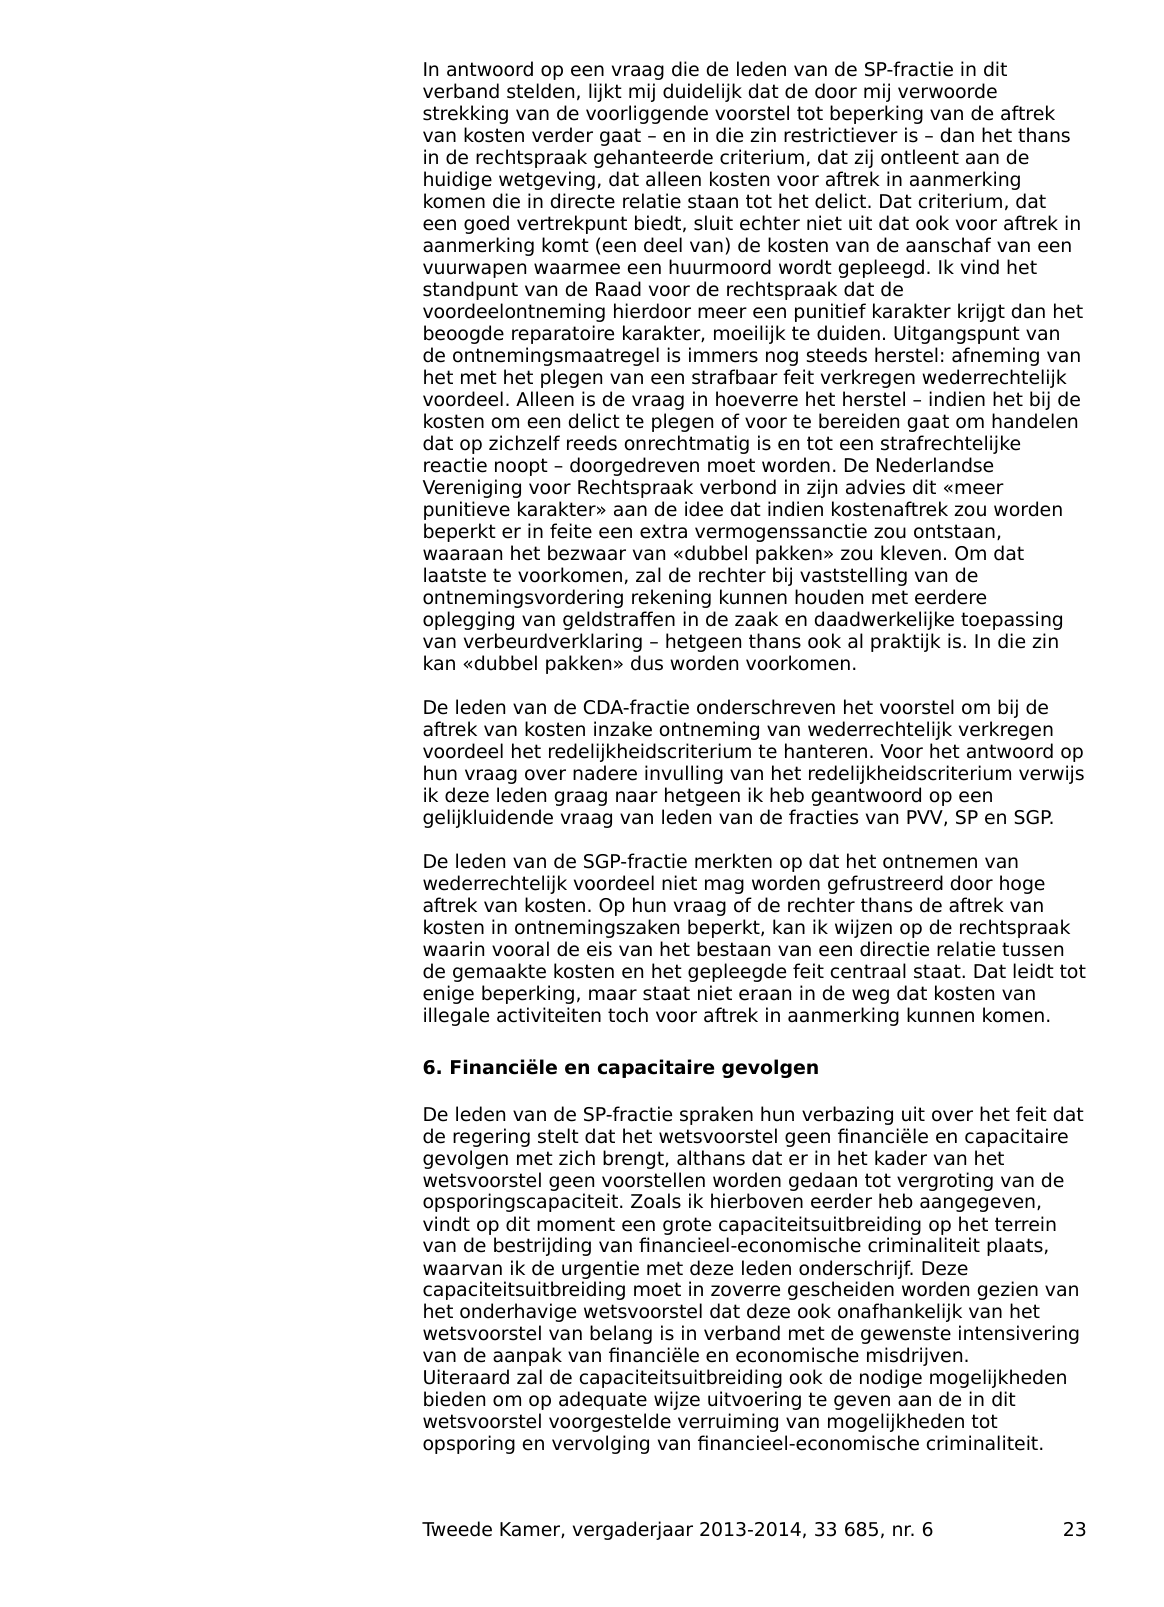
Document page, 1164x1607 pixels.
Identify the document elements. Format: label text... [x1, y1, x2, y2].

text De leden van de SGP-fractie merkten op dat het ontnemen van wederrechtelijk voordeel niet mag worden gefrustreerd door hoge aftrek van kosten. Op hun vraag of de rechter thans de aftrek van kosten in ontnemingszaken beperkt, kan ik wijzen op de rechtspraak waarin vooral de eis van het bestaan van een directie relatie tussen de gemaakte kosten en het gepleegde feit centraal staat. Dat leidt tot enige beperking, maar staat niet eraan in de weg dat kosten van illegale activiteiten toch voor aftrek in aanmerking kunnen komen. [422, 851, 1087, 1027]
text De leden van de CDA-fractie onderschreven het voorstel om bij de aftrek van kosten inzake ontneming van wederrechtelijk verkregen voordeel het redelijkheidscriterium te hanteren. Voor het antwoord op hun vraag over nadere invulling van het redelijkheidscriterium verwijs ik deze leden graag naar hetgeen ik heb geantwoord op een gelijkluidende vraag van leden van de fracties van PVV, SP en SGP. [422, 697, 1087, 828]
text In antwoord op een vraag die de leden van de SP-fractie in dit verband stelden, lijkt mij duidelijk dat de door mij verwoorde strekking van de voorliggende voorstel tot beperking van de aftrek van kosten verder gaat – en in die zin restrictiever is – dan het thans in de rechtspraak gehanteerde criterium, dat zij ontleent aan de huidige wetgeving, dat alleen kosten voor aftrek in aanmerking komen die in directe relatie staan tot het delict. Dat criterium, dat een goed vertrekpunt biedt, sluit echter niet uit dat ook voor aftrek in aanmerking komt (een deel van) de kosten van de aanschaf van een vuurwapen waarmee een huurmoord wordt gepleegd. Ik vind het standpunt van de Raad voor de rechtspraak dat de voordeelontneming hierdoor meer een punitief karakter krijgt dan het beoogde reparatoire karakter, moeilijk te duiden. Uitgangspunt van de ontnemingsmaatregel is immers nog steeds herstel: afneming van het met het plegen van een strafbaar feit verkregen wederrechtelijk voordeel. Alleen is de vraag in hoeverre het herstel – indien het bij de kosten om een delict te plegen of voor te bereiden gaat om handelen dat op zichzelf reeds onrechtmatig is en tot een strafrechtelijke reactie noopt – doorgedreven moet worden. De Nederlandse Vereniging voor Rechtspraak verbond in zijn advies dit «meer punitieve karakter» aan de idee dat indien kostenaftrek zou worden beperkt er in feite een extra vermogenssanctie zou ontstaan, waaraan het bezwaar van «dubbel pakken» zou kleven. Om dat laatste te voorkomen, zal de rechter bij vaststelling van de ontnemingsvordering rekening kunnen houden met eerdere oplegging van geldstraffen in de zaak en daadwerkelijke toepassing van verbeurdverklaring – hetgeen thans ook al praktijk is. In die zin kan «dubbel pakken» dus worden voorkomen. [422, 59, 1087, 674]
text De leden van de SP-fractie spraken hun verbazing uit over het feit dat de regering stelt dat het wetsvoorstel geen financiële en capacitaire gevolgen met zich brengt, althans dat er in het kader van het wetsvoorstel geen voorstellen worden gedaan tot vergroting van de opsporingscapaciteit. Zoals ik hierboven eerder heb aangegeven, vindt op dit moment een grote capaciteitsuitbreiding op het terrein van de bestrijding van financieel-economische criminaliteit plaats, waarvan ik de urgentie met deze leden onderschrijf. Deze capaciteitsuitbreiding moet in zoverre gescheiden worden gezien van het onderhavige wetsvoorstel dat deze ook onafhankelijk van het wetsvoorstel van belang is in verband met de gewenste intensivering van de aanpak van financiële en economische misdrijven. [422, 1103, 1087, 1367]
subtitle 6. Financiële en capacitaire gevolgen [422, 1057, 1087, 1078]
text Uiteraard zal de capaciteitsuitbreiding ook de nodige mogelijkheden bieden om op adequate wijze uitvoering te geven aan de in dit wetsvoorstel voorgestelde verruiming van mogelijkheden tot opsporing en vervolging van financieel-economische criminaliteit. [422, 1367, 1087, 1455]
